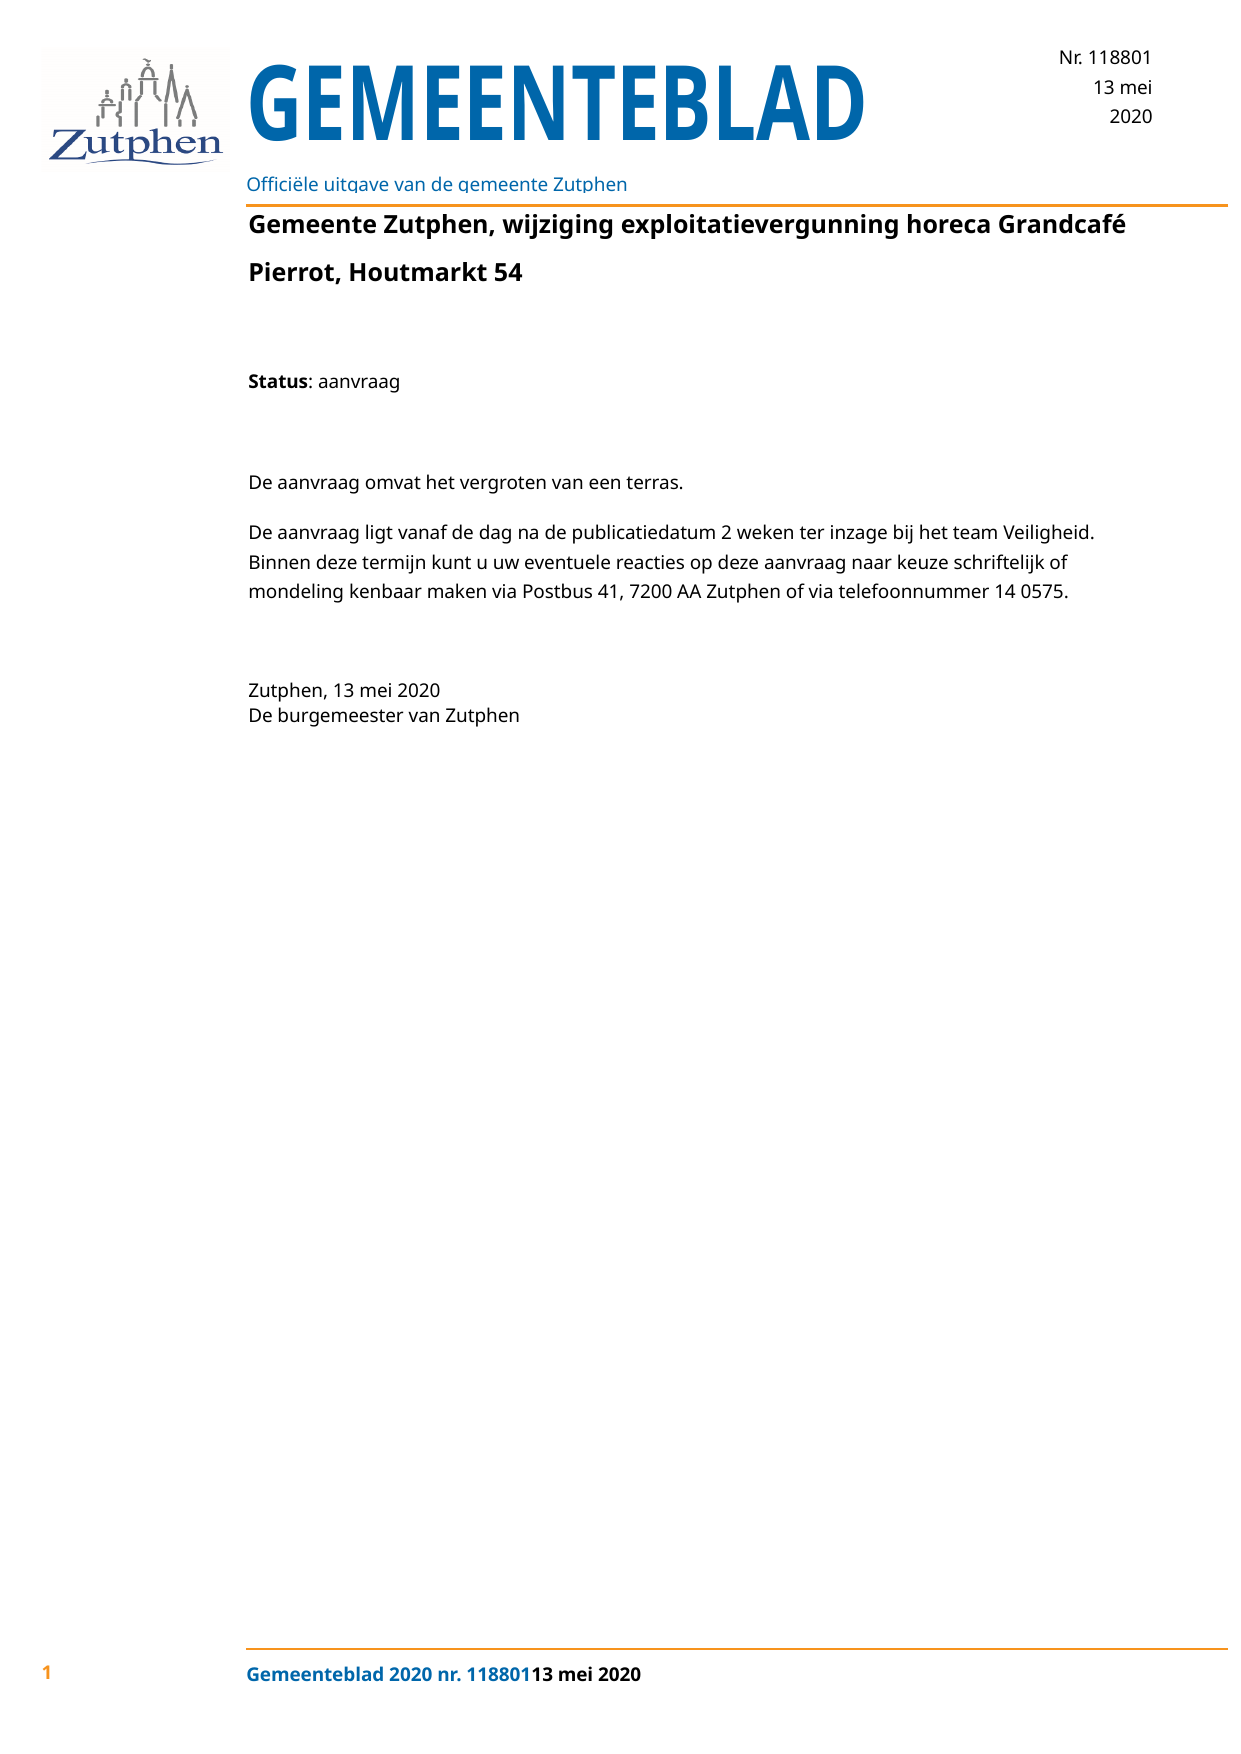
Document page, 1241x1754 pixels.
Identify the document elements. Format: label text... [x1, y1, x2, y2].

text Status: aanvraag [248, 368, 1152, 394]
text De burgemeester van Zutphen [248, 703, 1152, 728]
text De aanvraag ligt vanaf de dag na de publicatiedatum 2 weken ter inzage bij het team Veiligheid. Binnen deze termijn kunt u uw eventuele reacties op deze aanvraag naar keuze schriftelijk of mondeling kenbaar maken via Postbus 41, 7200 AA Zutphen of via telefoonnummer 14 0575. [248, 519, 1152, 604]
text Gemeente Zutphen, wijziging exploitatievergunning horeca Grandcafé Pierrot, Houtmarkt 54 [248, 207, 1152, 288]
text De aanvraag omvat het vergroten van een terras. [248, 469, 1152, 495]
picture [41, 47, 231, 172]
text Zutphen, 13 mei 2020 [248, 677, 1152, 703]
